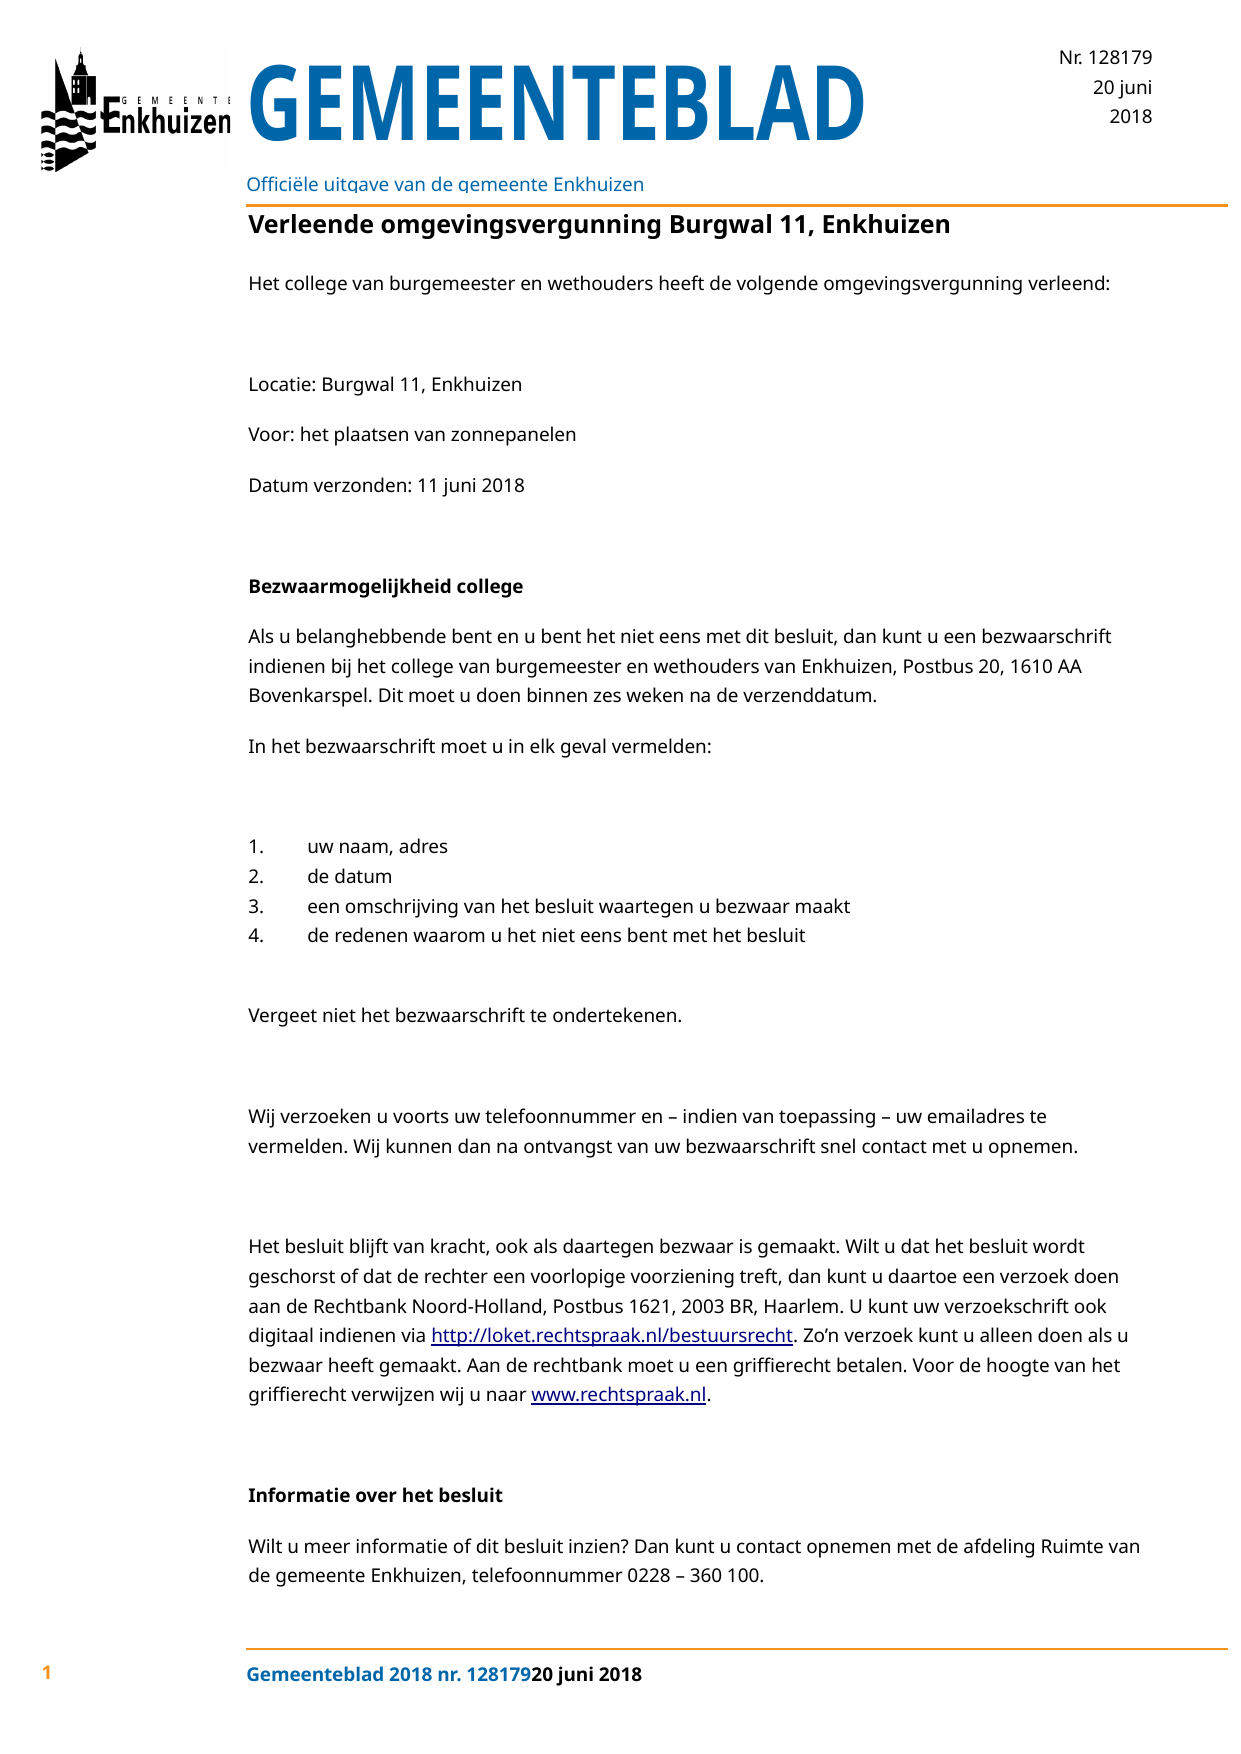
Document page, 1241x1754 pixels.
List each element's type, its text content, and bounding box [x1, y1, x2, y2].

list uw naam, adres [248, 834, 1152, 859]
text In het bezwaarschrift moet u in elk geval vermelden: [248, 733, 1152, 758]
text Locatie: Burgwal 11, Enkhuizen [248, 371, 1152, 397]
text Voor: het plaatsen van zonnepanelen [248, 422, 1152, 447]
text Bezwaarmogelijkheid college [248, 573, 1152, 598]
text Het besluit blijft van kracht, ook als daartegen bezwaar is gemaakt. Wilt u dat het besluit wordt geschorst of dat de rechter een voorlopige voorziening treft, dan kunt u daartoe een verzoek doen aan de Rechtbank Noord-Holland, Postbus 1621, 2003 BR, Haarlem. U kunt uw verzoekschrift ook digitaal indienen via http://loket.rechtspraak.nl/bestuursrecht. Zo’n verzoek kunt u alleen doen als u bezwaar heeft gemaakt. Aan de rechtbank moet u een griffierecht betalen. Voor de hoogte van het griffierecht verwijzen wij u naar www.rechtspraak.nl. [248, 1234, 1152, 1407]
list de redenen waarom u het niet eens bent met het besluit [248, 922, 1152, 948]
text Wilt u meer informatie of dit besluit inzien? Dan kunt u contact opnemen met de afdeling Ruimte van de gemeente Enkhuizen, telefoonnummer 0228 – 360 100. [248, 1533, 1152, 1588]
list de datum [248, 863, 1152, 889]
text Vergeet niet het bezwaarschrift te ondertekenen. [248, 1002, 1152, 1028]
picture [41, 47, 231, 172]
text Wij verzoeken u voorts uw telefoonnummer en – indien van toepassing – uw emailadres te vermelden. Wij kunnen dan na ontvangst van uw bezwaarschrift snel contact met u opnemen. [248, 1103, 1152, 1158]
list een omschrijving van het besluit waartegen u bezwaar maakt [248, 893, 1152, 918]
text Het college van burgemeester en wethouders heeft de volgende omgevingsvergunning verleend: [248, 270, 1152, 296]
text Als u belanghebbende bent en u bent het niet eens met dit besluit, dan kunt u een bezwaarschrift indienen bij het college van burgemeester en wethouders van Enkhuizen, Postbus 20, 1610 AA Bovenkarspel. Dit moet u doen binnen zes weken na de verzenddatum. [248, 623, 1152, 708]
text Verleende omgevingsvergunning Burgwal 11, Enkhuizen [248, 207, 1152, 241]
text Datum verzonden: 11 juni 2018 [248, 472, 1152, 498]
text Informatie over het besluit [248, 1482, 1152, 1508]
